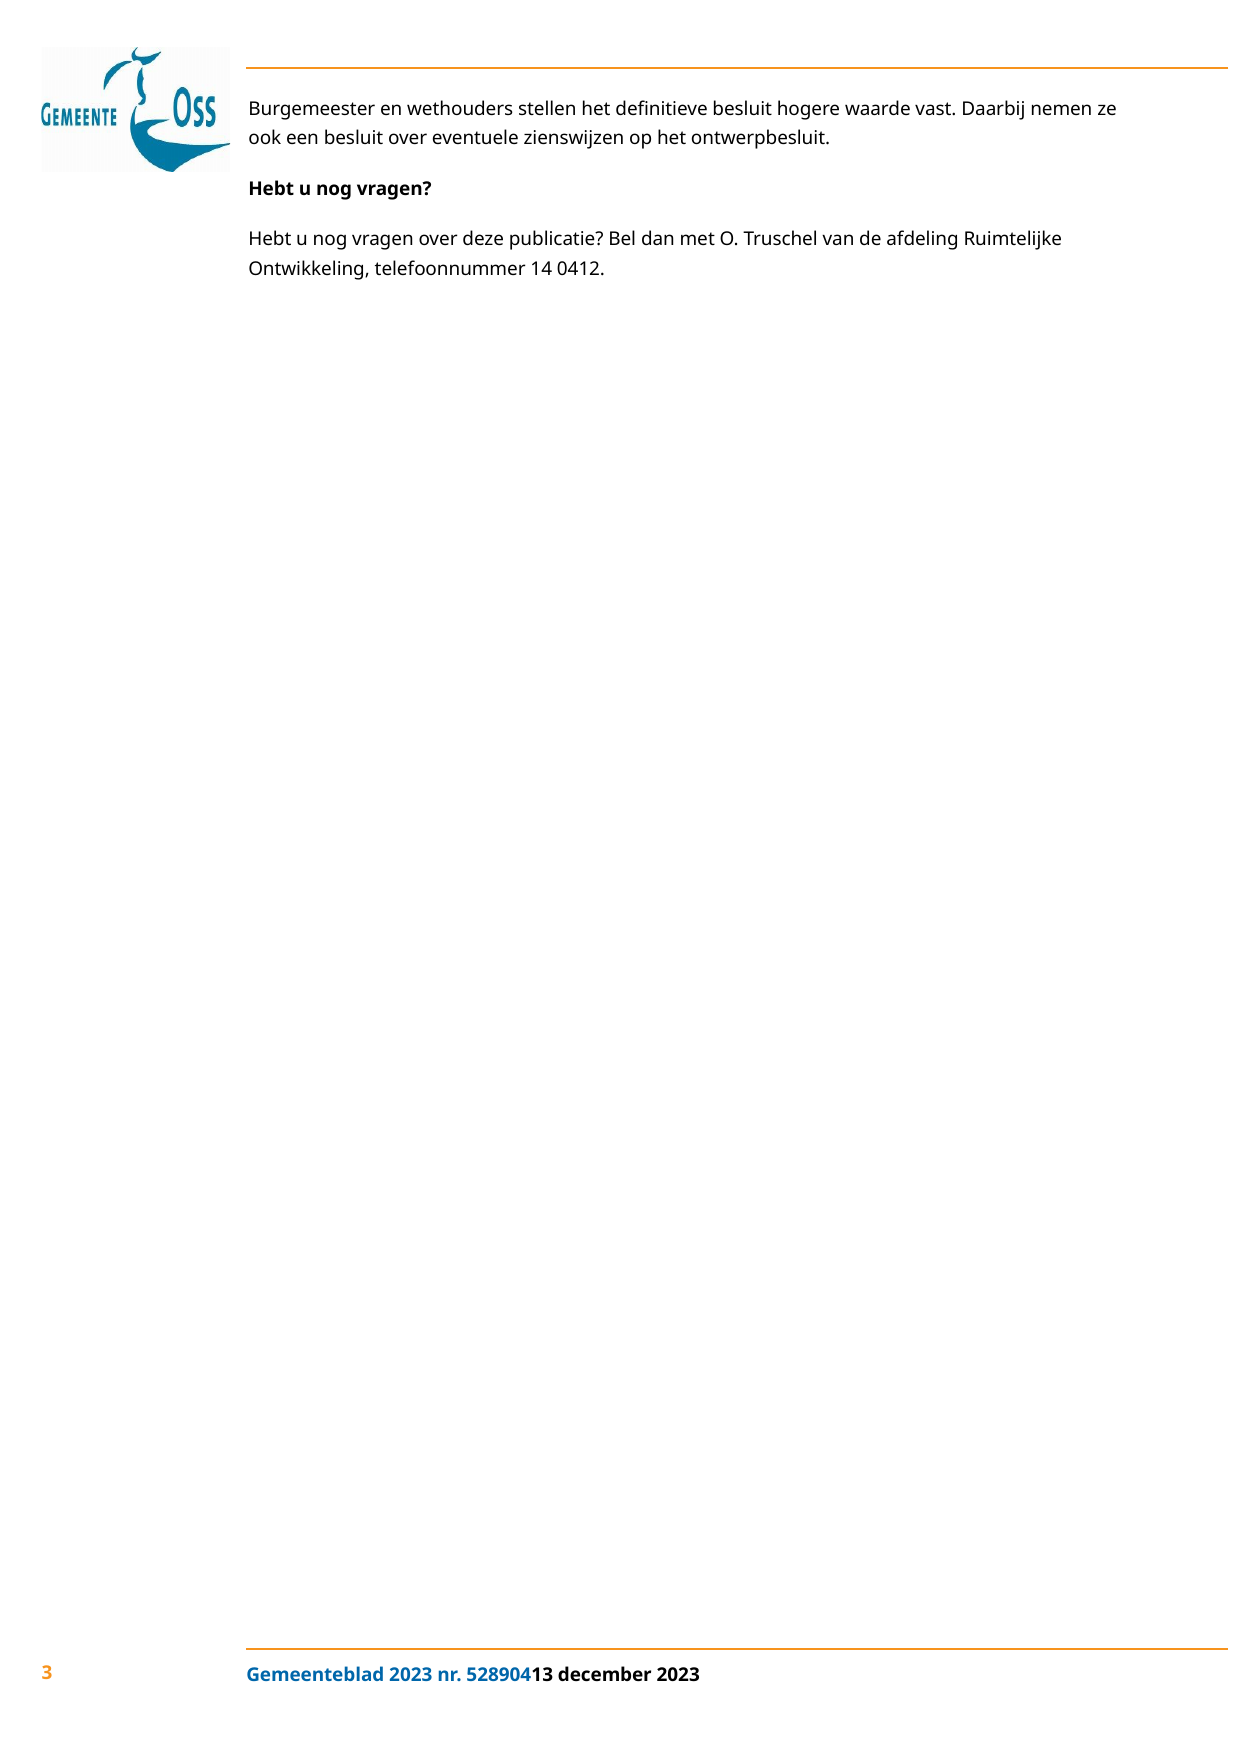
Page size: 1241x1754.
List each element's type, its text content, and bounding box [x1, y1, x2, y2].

text Hebt u nog vragen over deze publicatie? Bel dan met O. Truschel van de afdeling Ruimtelijke Ontwikkeling, telefoonnummer 14 0412. [248, 225, 1152, 281]
text Hebt u nog vragen? [248, 175, 1152, 201]
picture [41, 47, 231, 172]
text Burgemeester en wethouders stellen het definitieve besluit hogere waarde vast. Daarbij nemen ze ook een besluit over eventuele zienswijzen op het ontwerpbesluit. [248, 95, 1152, 150]
